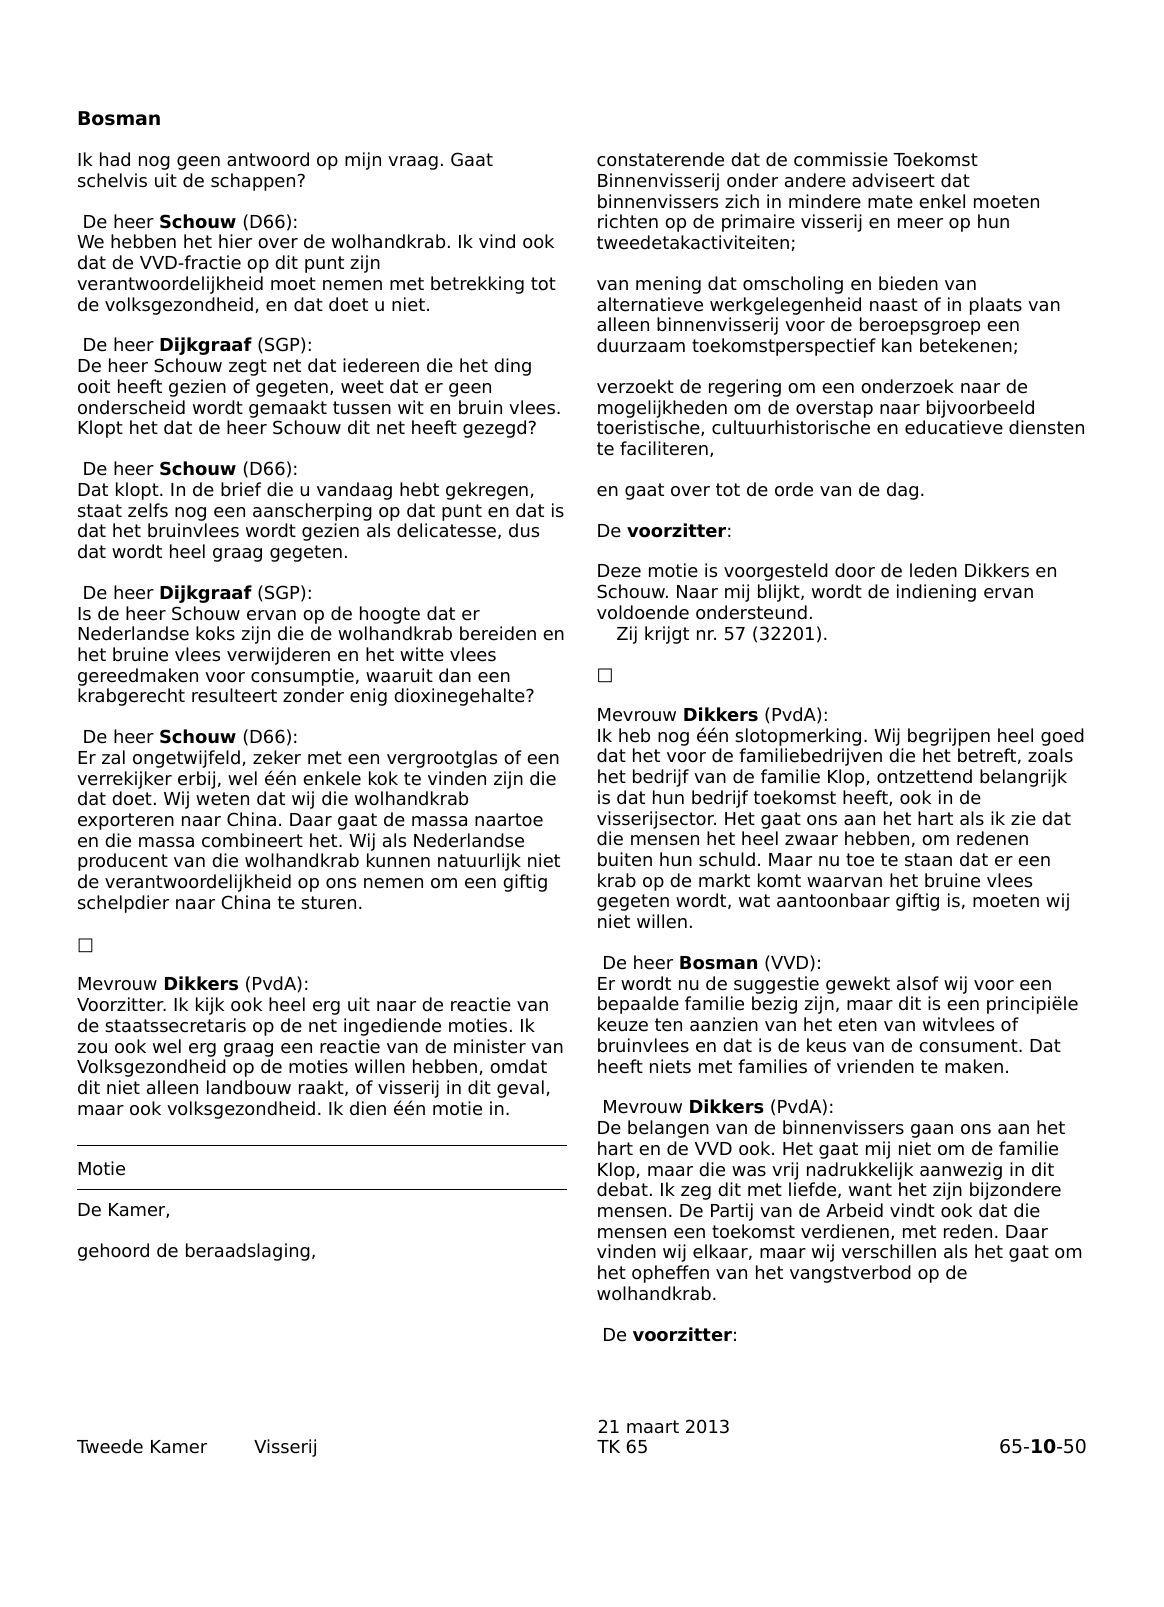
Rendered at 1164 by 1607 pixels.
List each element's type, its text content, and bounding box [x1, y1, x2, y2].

text We hebben het hier over de wolhandkrab. Ik vind ook dat de VVD-fractie op dit punt zijn verantwoordelijkheid moet nemen met betrekking tot de volksgezondheid, en dat doet u niet. [77, 232, 567, 315]
text Voorzitter. Ik kijk ook heel erg uit naar de reactie van de staatssecretaris op de net ingediende moties. Ik zou ook wel erg graag een reactie van de minister van Volksgezondheid op de moties willen hebben, omdat dit niet alleen landbouw raakt, of visserij in dit geval, maar ook volksgezondheid. Ik dien één motie in. [77, 995, 567, 1119]
text en gaat over tot de orde van de dag. [596, 480, 1087, 500]
text Er wordt nu de suggestie gewekt alsof wij voor een bepaalde familie bezig zijn, maar dit is een principiële keuze ten aanzien van het eten van witvlees of bruinvlees en dat is de keus van de consument. Dat heeft niets met families of vrienden te maken. [596, 973, 1087, 1077]
text gehoord de beraadslaging, [77, 1241, 567, 1261]
text Motie [77, 1159, 567, 1180]
text □ [596, 664, 1087, 685]
text Ik had nog geen antwoord op mijn vraag. Gaat schelvis uit de schappen? [77, 150, 567, 192]
text De heer Schouw (D66): [77, 727, 567, 748]
text Zij krijgt nr. 57 (32201). [596, 623, 1087, 644]
text Er zal ongetwijfeld, zeker met een vergrootglas of een verrekijker erbij, wel één enkele kok te vinden zijn die dat doet. Wij weten dat wij die wolhandkrab exporteren naar China. Daar gaat de massa naartoe en die massa combineert het. Wij als Nederlandse producent van die wolhandkrab kunnen natuurlijk niet de verantwoordelijkheid op ons nemen om een giftig schelpdier naar China te sturen. [77, 748, 567, 913]
text constaterende dat de commissie Toekomst Binnenvisserij onder andere adviseert dat binnenvissers zich in mindere mate enkel moeten richten op de primaire visserij en meer op hun tweedetakactiviteiten; [596, 150, 1087, 254]
text verzoekt de regering om een onderzoek naar de mogelijkheden om de overstap naar bijvoorbeeld toeristische, cultuurhistorische en educatieve diensten te faciliteren, [596, 377, 1087, 460]
text Mevrouw Dikkers (PvdA): [596, 1097, 1087, 1118]
text Deze motie is voorgesteld door de leden Dikkers en Schouw. Naar mij blijkt, wordt de indiening ervan voldoende ondersteund. [596, 561, 1087, 623]
text De heer Schouw (D66): [77, 459, 567, 480]
text De heer Bosman (VVD): [596, 953, 1087, 973]
text De voorzitter: [596, 520, 1087, 541]
text De heer Dijkgraaf (SGP): [77, 583, 567, 603]
text De heer Schouw (D66): [77, 212, 567, 232]
text De belangen van de binnenvissers gaan ons aan het hart en de VVD ook. Het gaat mij niet om de familie Klop, maar die was vrij nadrukkelijk aanwezig in dit debat. Ik zeg dit met liefde, want het zijn bijzondere mensen. De Partij van de Arbeid vindt ook dat die mensen een toekomst verdienen, met reden. Daar vinden wij elkaar, maar wij verschillen als het gaat om het opheffen van het vangstverbod op de wolhandkrab. [596, 1118, 1087, 1304]
text De voorzitter: [596, 1324, 1087, 1345]
text Ik heb nog één slotopmerking. Wij begrijpen heel goed dat het voor de familiebedrijven die het betreft, zoals het bedrijf van de familie Klop, ontzettend belangrijk is dat hun bedrijf toekomst heeft, ook in de visserijsector. Het gaat ons aan het hart als ik zie dat die mensen het heel zwaar hebben, om redenen buiten hun schuld. Maar nu toe te staan dat er een krab op de markt komt waarvan het bruine vlees gegeten wordt, wat aantoonbaar giftig is, moeten wij niet willen. [596, 726, 1087, 933]
text De heer Schouw zegt net dat iedereen die het ding ooit heeft gezien of gegeten, weet dat er geen onderscheid wordt gemaakt tussen wit en bruin vlees. Klopt het dat de heer Schouw dit net heeft gezegd? [77, 356, 567, 439]
text □ [77, 933, 567, 954]
text Mevrouw Dikkers (PvdA): [596, 705, 1087, 726]
text De Kamer, [77, 1200, 567, 1221]
text Mevrouw Dikkers (PvdA): [77, 974, 567, 995]
text van mening dat omscholing en bieden van alternatieve werkgelegenheid naast of in plaats van alleen binnenvisserij voor de beroepsgroep een duurzaam toekomstperspectief kan betekenen; [596, 274, 1087, 357]
text De heer Dijkgraaf (SGP): [77, 335, 567, 356]
text Dat klopt. In de brief die u vandaag hebt gekregen, staat zelfs nog een aanscherping op dat punt en dat is dat het bruinvlees wordt gezien als delicatesse, dus dat wordt heel graag gegeten. [77, 480, 567, 563]
text Is de heer Schouw ervan op de hoogte dat er Nederlandse koks zijn die de wolhandkrab bereiden en het bruine vlees verwijderen en het witte vlees gereedmaken voor consumptie, waaruit dan een krabgerecht resulteert zonder enig dioxinegehalte? [77, 603, 567, 707]
